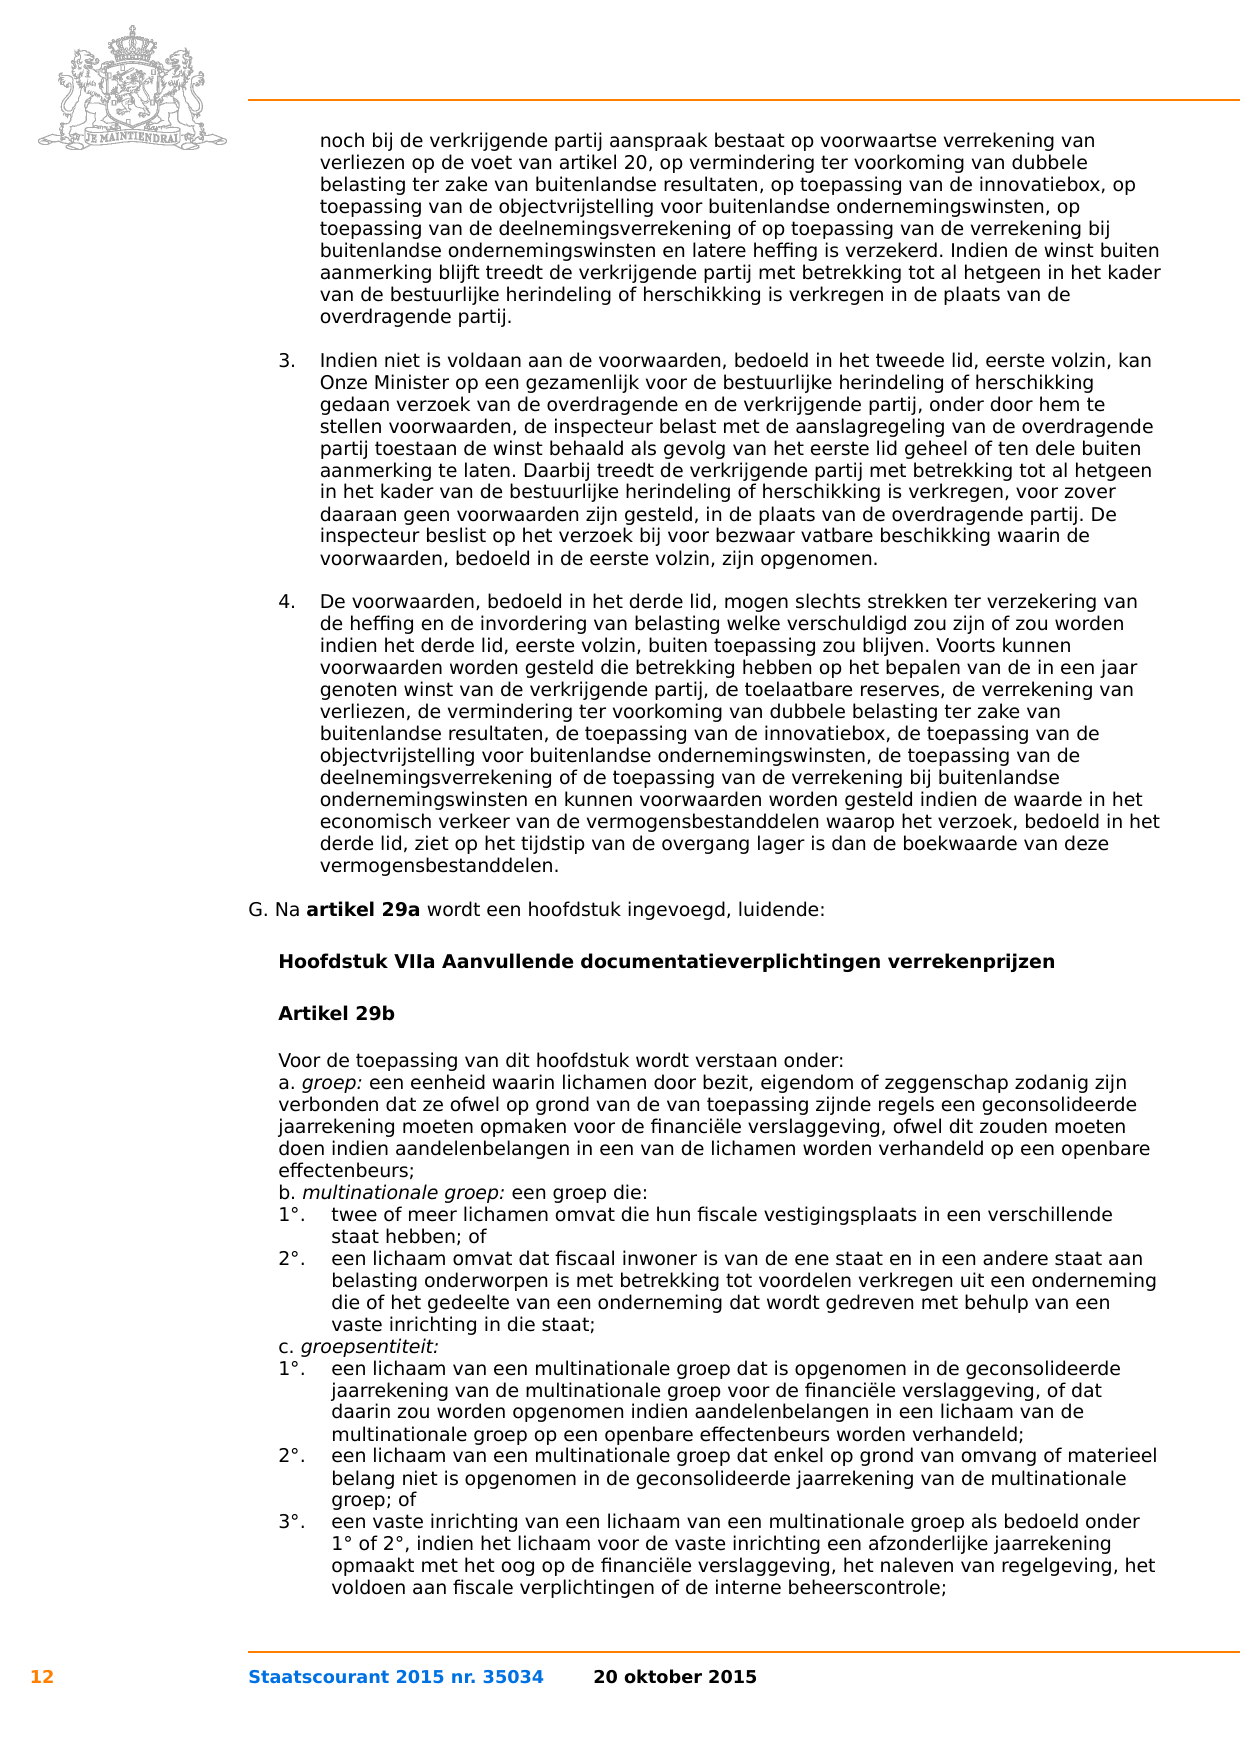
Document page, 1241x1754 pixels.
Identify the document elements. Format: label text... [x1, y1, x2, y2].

text 1°. twee of meer lichamen omvat die hun fiscale vestigingsplaats in een verschillende staat hebben; of [278, 1204, 1163, 1248]
text noch bij de verkrijgende partij aanspraak bestaat op voorwaartse verrekening van verliezen op de voet van artikel 20, op vermindering ter voorkoming van dubbele belasting ter zake van buitenlandse resultaten, op toepassing van de innovatiebox, op toepassing van de objectvrijstelling voor buitenlandse ondernemingswinsten, op toepassing van de deelnemingsverrekening of op toepassing van de verrekening bij buitenlandse ondernemingswinsten en latere heffing is verzekerd. Indien de winst buiten aanmerking blijft treedt de verkrijgende partij met betrekking tot al hetgeen in het kader van de bestuurlijke herindeling of herschikking is verkregen in de plaats van de overdragende partij. [278, 130, 1163, 328]
text 3. Indien niet is voldaan aan de voorwaarden, bedoeld in het tweede lid, eerste volzin, kan Onze Minister op een gezamenlijk voor de bestuurlijke herindeling of herschikking gedaan verzoek van de overdragende en de verkrijgende partij, onder door hem te stellen voorwaarden, de inspecteur belast met de aanslagregeling van de overdragende partij toestaan de winst behaald als gevolg van het eerste lid geheel of ten dele buiten aanmerking te laten. Daarbij treedt de verkrijgende partij met betrekking tot al hetgeen in het kader van de bestuurlijke herindeling of herschikking is verkregen, voor zover daaraan geen voorwaarden zijn gesteld, in de plaats van de overdragende partij. De inspecteur beslist op het verzoek bij voor bezwaar vatbare beschikking waarin de voorwaarden, bedoeld in de eerste volzin, zijn opgenomen. [278, 349, 1163, 569]
text G. Na artikel 29a wordt een hoofdstuk ingevoegd, luidende: [248, 899, 1163, 921]
subtitle Artikel 29b [278, 1003, 1163, 1025]
picture [38, 25, 227, 150]
subtitle Hoofdstuk VIIa Aanvullende documentatieverplichtingen verrekenprijzen [278, 951, 1163, 973]
text 2°. een lichaam van een multinationale groep dat enkel op grond van omvang of materieel belang niet is opgenomen in de geconsolideerde jaarrekening van de multinationale groep; of [278, 1445, 1163, 1511]
text c. groepsentiteit: [278, 1336, 1163, 1357]
text 2°. een lichaam omvat dat fiscaal inwoner is van de ene staat en in een andere staat aan belasting onderworpen is met betrekking tot voordelen verkregen uit een onderneming die of het gedeelte van een onderneming dat wordt gedreven met behulp van een vaste inrichting in die staat; [278, 1248, 1163, 1336]
text b. multinationale groep: een groep die: [278, 1182, 1163, 1204]
text 1°. een lichaam van een multinationale groep dat is opgenomen in de geconsolideerde jaarrekening van de multinationale groep voor de financiële verslaggeving, of dat daarin zou worden opgenomen indien aandelenbelangen in een lichaam van de multinationale groep op een openbare effectenbeurs worden verhandeld; [278, 1357, 1163, 1445]
text Voor de toepassing van dit hoofdstuk wordt verstaan onder: [278, 1050, 1163, 1072]
text 4. De voorwaarden, bedoeld in het derde lid, mogen slechts strekken ter verzekering van de heffing en de invordering van belasting welke verschuldigd zou zijn of zou worden indien het derde lid, eerste volzin, buiten toepassing zou blijven. Voorts kunnen voorwaarden worden gesteld die betrekking hebben op het bepalen van de in een jaar genoten winst van de verkrijgende partij, de toelaatbare reserves, de verrekening van verliezen, de vermindering ter voorkoming van dubbele belasting ter zake van buitenlandse resultaten, de toepassing van de innovatiebox, de toepassing van de objectvrijstelling voor buitenlandse ondernemingswinsten, de toepassing van de deelnemingsverrekening of de toepassing van de verrekening bij buitenlandse ondernemingswinsten en kunnen voorwaarden worden gesteld indien de waarde in het economisch verkeer van de vermogensbestanddelen waarop het verzoek, bedoeld in het derde lid, ziet op het tijdstip van de overgang lager is dan de boekwaarde van deze vermogensbestanddelen. [278, 591, 1163, 877]
text a. groep: een eenheid waarin lichamen door bezit, eigendom of zeggenschap zodanig zijn verbonden dat ze ofwel op grond van de van toepassing zijnde regels een geconsolideerde jaarrekening moeten opmaken voor de financiële verslaggeving, ofwel dit zouden moeten doen indien aandelenbelangen in een van de lichamen worden verhandeld op een openbare effectenbeurs; [278, 1072, 1163, 1182]
text 3°. een vaste inrichting van een lichaam van een multinationale groep als bedoeld onder 1° of 2°, indien het lichaam voor de vaste inrichting een afzonderlijke jaarrekening opmaakt met het oog op de financiële verslaggeving, het naleven van regelgeving, het voldoen aan fiscale verplichtingen of de interne beheerscontrole; [278, 1511, 1163, 1599]
